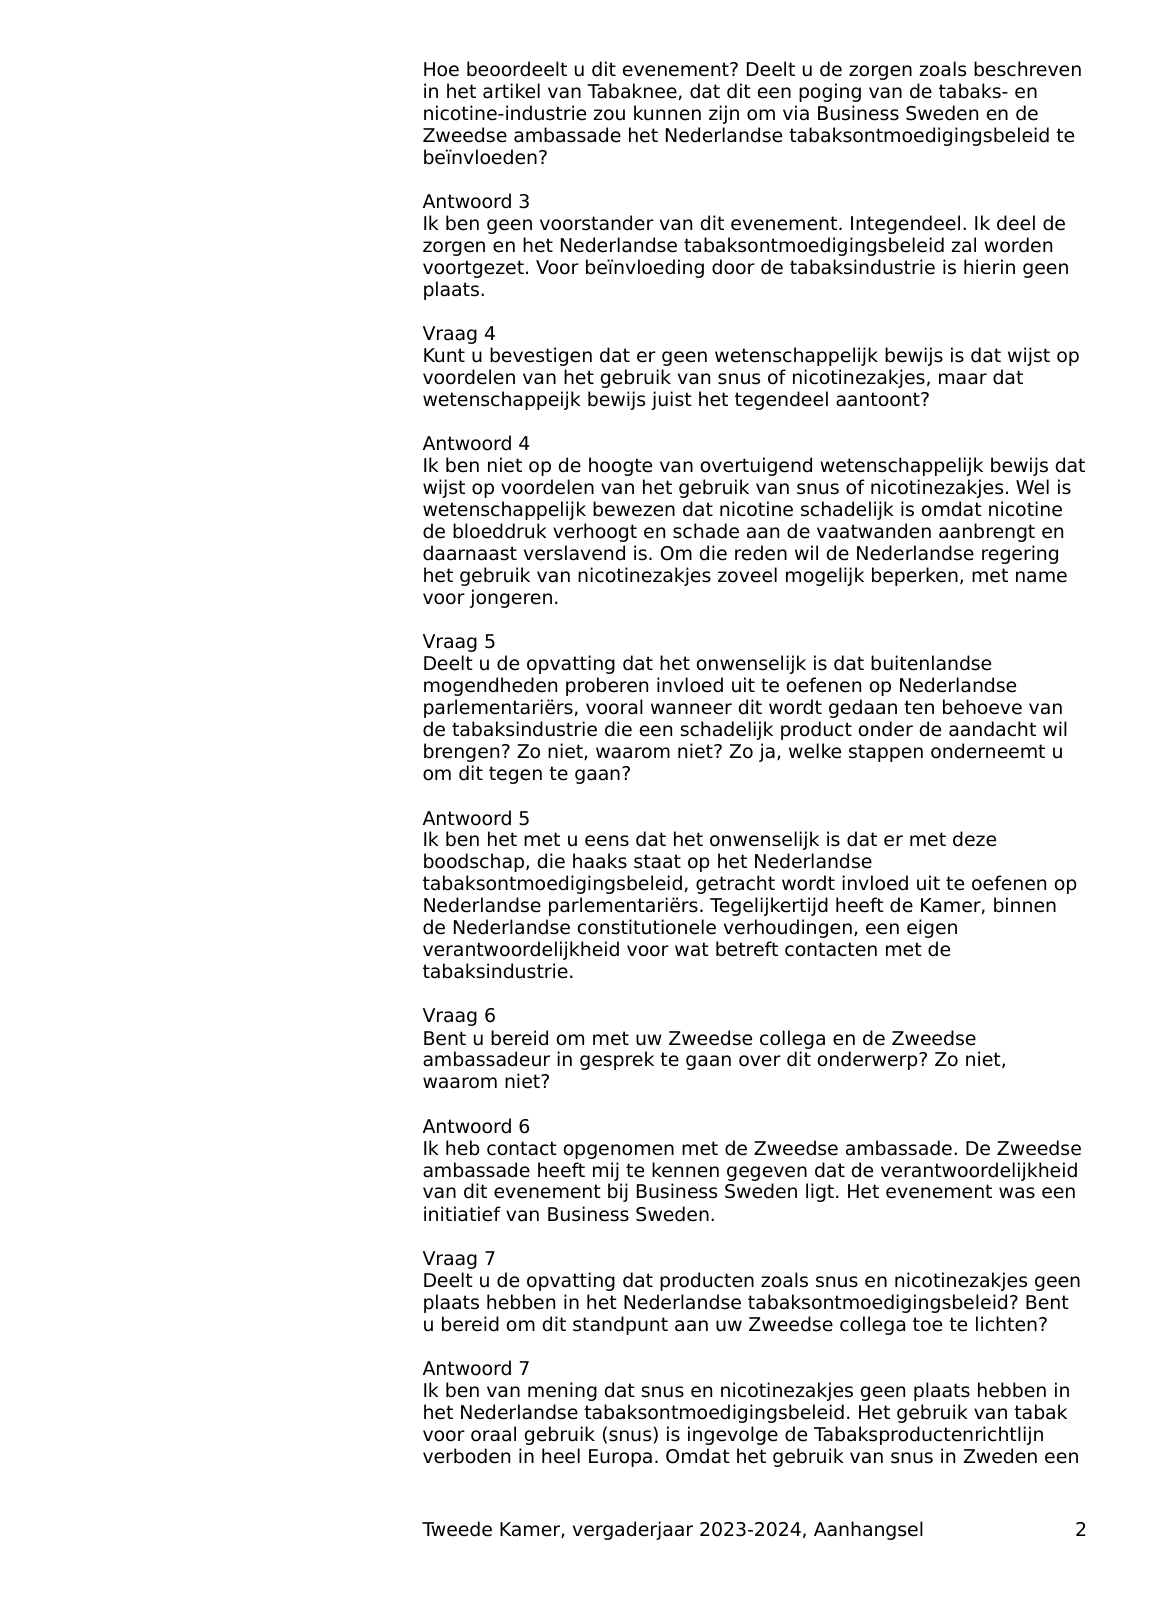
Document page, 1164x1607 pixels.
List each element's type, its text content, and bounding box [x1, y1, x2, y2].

text Vraag 4 [422, 323, 1087, 345]
text Hoe beoordeelt u dit evenement? Deelt u de zorgen zoals beschreven in het artikel van Tabaknee, dat dit een poging van de tabaks- en nicotine-industrie zou kunnen zijn om via Business Sweden en de Zweedse ambassade het Nederlandse tabaksontmoedigingsbeleid te beïnvloeden? [422, 59, 1087, 169]
text Vraag 7 [422, 1248, 1087, 1269]
text Vraag 5 [422, 631, 1087, 653]
text Bent u bereid om met uw Zweedse collega en de Zweedse ambassadeur in gesprek te gaan over dit onderwerp? Zo niet, waarom niet? [422, 1027, 1087, 1093]
text Ik ben niet op de hoogte van overtuigend wetenschappelijk bewijs dat wijst op voordelen van het gebruik van snus of nicotinezakjes. Wel is wetenschappelijk bewezen dat nicotine schadelijk is omdat nicotine de bloeddruk verhoogt en schade aan de vaatwanden aanbrengt en daarnaast verslavend is. Om die reden wil de Nederlandse regering het gebruik van nicotinezakjes zoveel mogelijk beperken, met name voor jongeren. [422, 455, 1087, 609]
text Deelt u de opvatting dat producten zoals snus en nicotinezakjes geen plaats hebben in het Nederlandse tabaksontmoedigingsbeleid? Bent u bereid om dit standpunt aan uw Zweedse collega toe te lichten? [422, 1269, 1087, 1336]
text Antwoord 3 [422, 191, 1087, 213]
text Ik ben het met u eens dat het onwenselijk is dat er met deze boodschap, die haaks staat op het Nederlandse tabaksontmoedigingsbeleid, getracht wordt invloed uit te oefenen op Nederlandse parlementariërs. Tegelijkertijd heeft de Kamer, binnen de Nederlandse constitutionele verhoudingen, een eigen verantwoordelijkheid voor wat betreft contacten met de tabaksindustrie. [422, 829, 1087, 983]
text Ik ben geen voorstander van dit evenement. Integendeel. Ik deel de zorgen en het Nederlandse tabaksontmoedigingsbeleid zal worden voortgezet. Voor beïnvloeding door de tabaksindustrie is hierin geen plaats. [422, 213, 1087, 301]
text Antwoord 7 [422, 1358, 1087, 1380]
text Ik heb contact opgenomen met de Zweedse ambassade. De Zweedse ambassade heeft mij te kennen gegeven dat de verantwoordelijkheid van dit evenement bij Business Sweden ligt. Het evenement was een initiatief van Business Sweden. [422, 1137, 1087, 1225]
text Kunt u bevestigen dat er geen wetenschappelijk bewijs is dat wijst op voordelen van het gebruik van snus of nicotinezakjes, maar dat wetenschappeijk bewijs juist het tegendeel aantoont? [422, 345, 1087, 411]
text Vraag 6 [422, 1005, 1087, 1027]
text Antwoord 6 [422, 1116, 1087, 1137]
text Antwoord 4 [422, 433, 1087, 455]
text Antwoord 5 [422, 807, 1087, 829]
text Deelt u de opvatting dat het onwenselijk is dat buitenlandse mogendheden proberen invloed uit te oefenen op Nederlandse parlementariërs, vooral wanneer dit wordt gedaan ten behoeve van de tabaksindustrie die een schadelijk product onder de aandacht wil brengen? Zo niet, waarom niet? Zo ja, welke stappen onderneemt u om dit tegen te gaan? [422, 653, 1087, 785]
text Ik ben van mening dat snus en nicotinezakjes geen plaats hebben in het Nederlandse tabaksontmoedigingsbeleid. Het gebruik van tabak voor oraal gebruik (snus) is ingevolge de Tabaksproductenrichtlijn verboden in heel Europa. Omdat het gebruik van snus in Zweden een [422, 1380, 1087, 1468]
